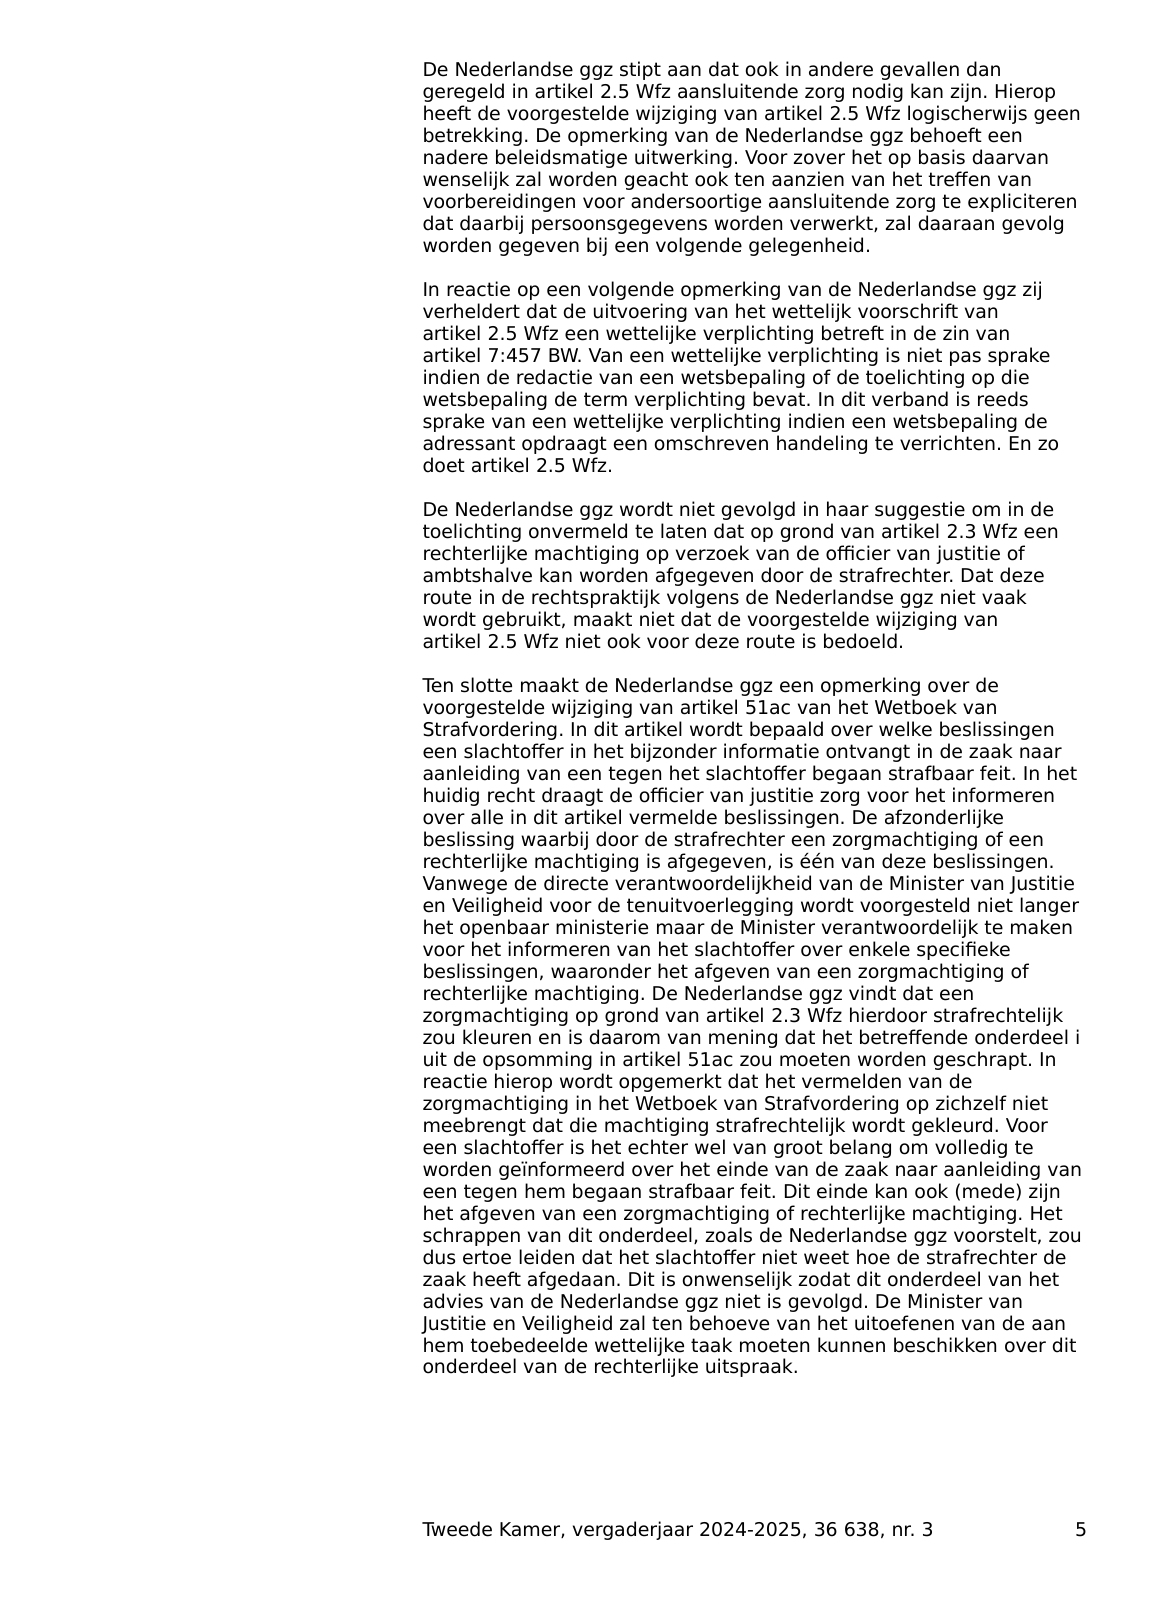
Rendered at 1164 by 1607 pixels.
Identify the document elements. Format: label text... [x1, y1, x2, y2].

text In reactie op een volgende opmerking van de Nederlandse ggz zij verheldert dat de uitvoering van het wettelijk voorschrift van artikel 2.5 Wfz een wettelijke verplichting betreft in de zin van artikel 7:457 BW. Van een wettelijke verplichting is niet pas sprake indien de redactie van een wetsbepaling of de toelichting op die wetsbepaling de term verplichting bevat. In dit verband is reeds sprake van een wettelijke verplichting indien een wetsbepaling de adressant opdraagt een omschreven handeling te verrichten. En zo doet artikel 2.5 Wfz. [422, 279, 1087, 477]
text De Nederlandse ggz stipt aan dat ook in andere gevallen dan geregeld in artikel 2.5 Wfz aansluitende zorg nodig kan zijn. Hierop heeft de voorgestelde wijziging van artikel 2.5 Wfz logischerwijs geen betrekking. De opmerking van de Nederlandse ggz behoeft een nadere beleidsmatige uitwerking. Voor zover het op basis daarvan wenselijk zal worden geacht ook ten aanzien van het treffen van voorbereidingen voor andersoortige aansluitende zorg te expliciteren dat daarbij persoonsgegevens worden verwerkt, zal daaraan gevolg worden gegeven bij een volgende gelegenheid. [422, 59, 1087, 257]
text Ten slotte maakt de Nederlandse ggz een opmerking over de voorgestelde wijziging van artikel 51ac van het Wetboek van Strafvordering. In dit artikel wordt bepaald over welke beslissingen een slachtoffer in het bijzonder informatie ontvangt in de zaak naar aanleiding van een tegen het slachtoffer begaan strafbaar feit. In het huidig recht draagt de officier van justitie zorg voor het informeren over alle in dit artikel vermelde beslissingen. De afzonderlijke beslissing waarbij door de strafrechter een zorgmachtiging of een rechterlijke machtiging is afgegeven, is één van deze beslissingen. Vanwege de directe verantwoordelijkheid van de Minister van Justitie en Veiligheid voor de tenuitvoerlegging wordt voorgesteld niet langer het openbaar ministerie maar de Minister verantwoordelijk te maken voor het informeren van het slachtoffer over enkele specifieke beslissingen, waaronder het afgeven van een zorgmachtiging of rechterlijke machtiging. De Nederlandse ggz vindt dat een zorgmachtiging op grond van artikel 2.3 Wfz hierdoor strafrechtelijk zou kleuren en is daarom van mening dat het betreffende onderdeel i uit de opsomming in artikel 51ac zou moeten worden geschrapt. In reactie hierop wordt opgemerkt dat het vermelden van de zorgmachtiging in het Wetboek van Strafvordering op zichzelf niet meebrengt dat die machtiging strafrechtelijk wordt gekleurd. Voor een slachtoffer is het echter wel van groot belang om volledig te worden geïnformeerd over het einde van de zaak naar aanleiding van een tegen hem begaan strafbaar feit. Dit einde kan ook (mede) zijn het afgeven van een zorgmachtiging of rechterlijke machtiging. Het schrappen van dit onderdeel, zoals de Nederlandse ggz voorstelt, zou dus ertoe leiden dat het slachtoffer niet weet hoe de strafrechter de zaak heeft afgedaan. Dit is onwenselijk zodat dit onderdeel van het advies van de Nederlandse ggz niet is gevolgd. De Minister van Justitie en Veiligheid zal ten behoeve van het uitoefenen van de aan hem toebedeelde wettelijke taak moeten kunnen beschikken over dit onderdeel van de rechterlijke uitspraak. [422, 675, 1087, 1378]
text De Nederlandse ggz wordt niet gevolgd in haar suggestie om in de toelichting onvermeld te laten dat op grond van artikel 2.3 Wfz een rechterlijke machtiging op verzoek van de officier van justitie of ambtshalve kan worden afgegeven door de strafrechter. Dat deze route in de rechtspraktijk volgens de Nederlandse ggz niet vaak wordt gebruikt, maakt niet dat de voorgestelde wijziging van artikel 2.5 Wfz niet ook voor deze route is bedoeld. [422, 499, 1087, 653]
